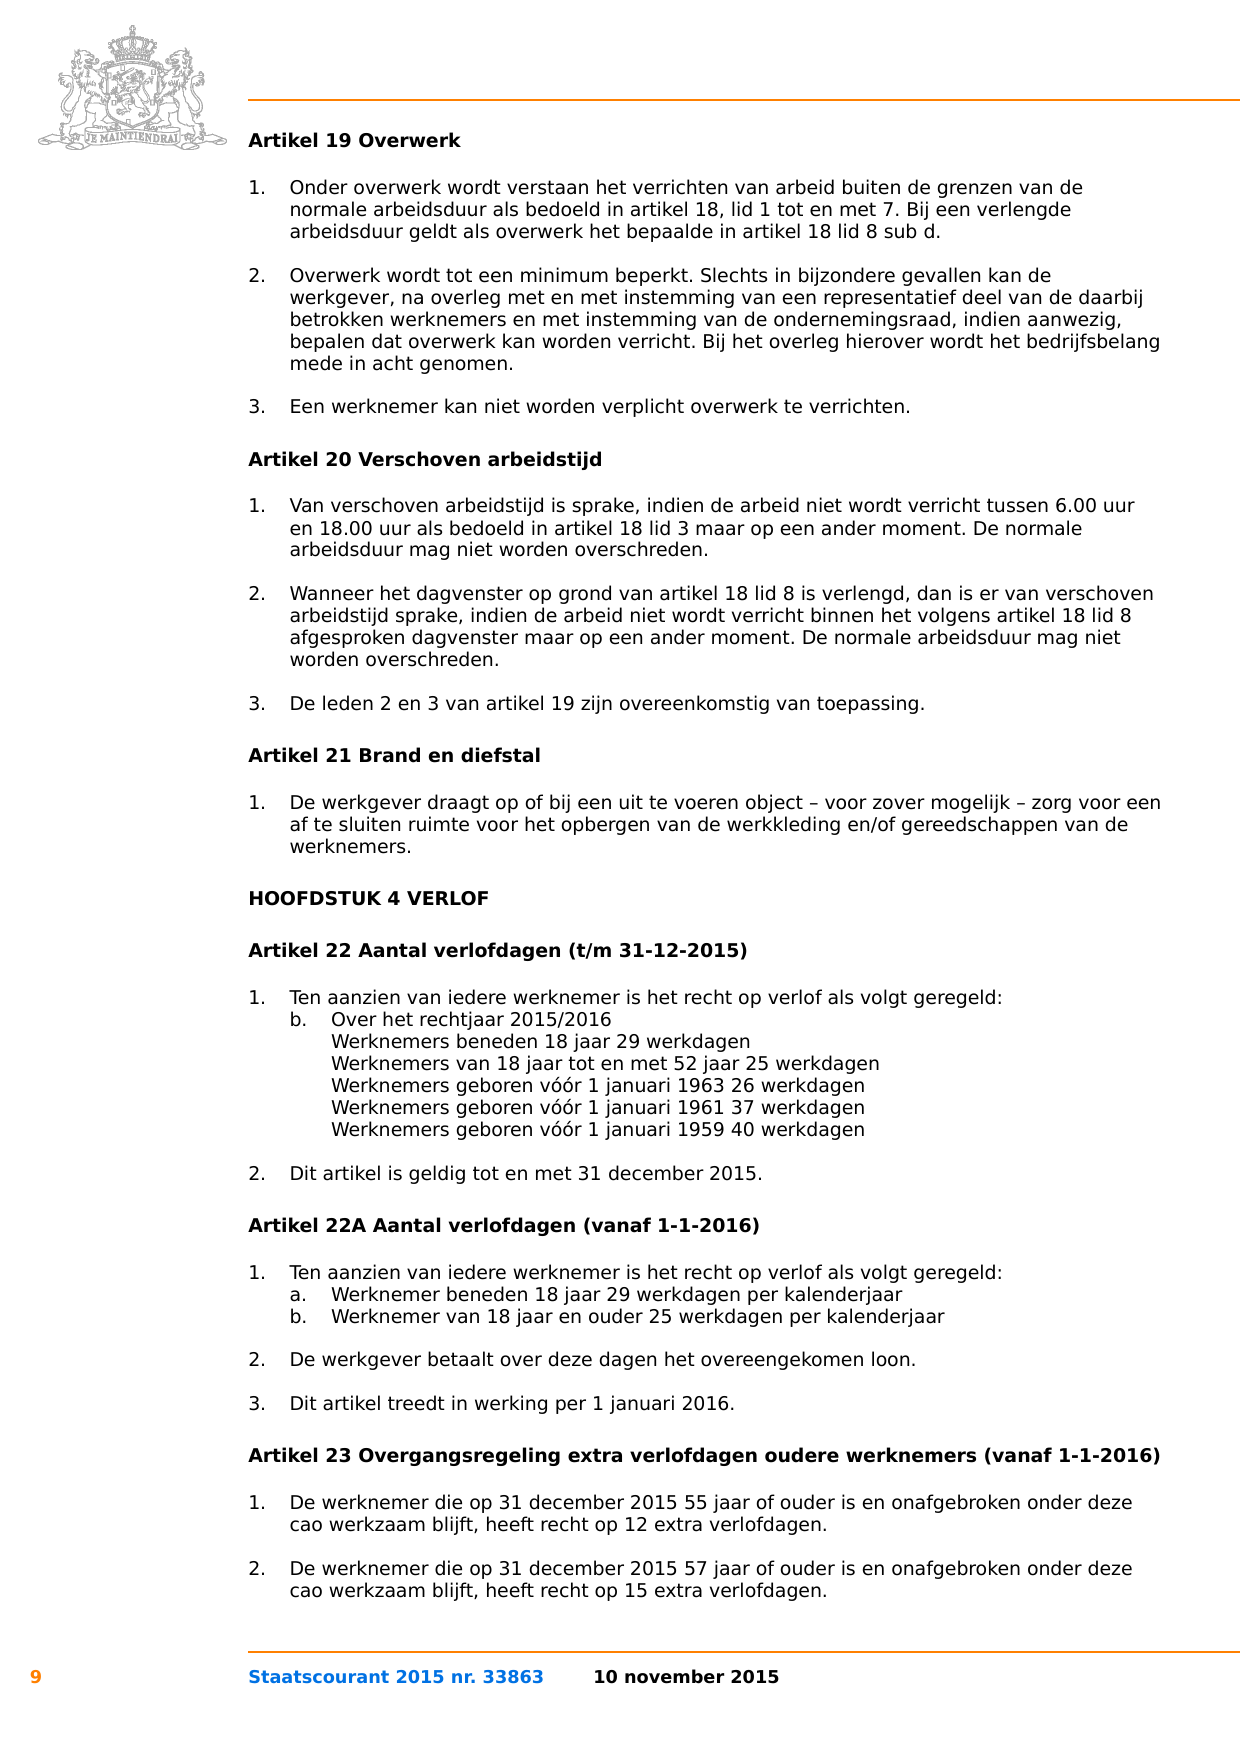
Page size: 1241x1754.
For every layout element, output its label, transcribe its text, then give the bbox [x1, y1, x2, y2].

picture [38, 25, 227, 150]
subtitle HOOFDSTUK 4 VERLOF [248, 888, 1163, 910]
text 2. Overwerk wordt tot een minimum beperkt. Slechts in bijzondere gevallen kan de werkgever, na overleg met en met instemming van een representatief deel van de daarbij betrokken werknemers en met instemming van de ondernemingsraad, indien aanwezig, bepalen dat overwerk kan worden verricht. Bij het overleg hierover wordt het bedrijfsbelang mede in acht genomen. [248, 265, 1163, 374]
subtitle Artikel 21 Brand en diefstal [248, 745, 1163, 767]
text Werknemers geboren vóór 1 januari 1961 37 werkdagen [331, 1097, 1163, 1119]
text a. Werknemer beneden 18 jaar 29 werkdagen per kalenderjaar [289, 1283, 1163, 1306]
text Werknemers beneden 18 jaar 29 werkdagen [331, 1031, 1163, 1053]
text 1. De werknemer die op 31 december 2015 55 jaar of ouder is en onafgebroken onder deze cao werkzaam blijft, heeft recht op 12 extra verlofdagen. [248, 1492, 1163, 1536]
text 1. Onder overwerk wordt verstaan het verrichten van arbeid buiten de grenzen van de normale arbeidsduur als bedoeld in artikel 18, lid 1 tot en met 7. Bij een verlengde arbeidsduur geldt als overwerk het bepaalde in artikel 18 lid 8 sub d. [248, 177, 1163, 243]
text 2. De werkgever betaalt over deze dagen het overeengekomen loon. [248, 1349, 1163, 1371]
text 3. Een werknemer kan niet worden verplicht overwerk te verrichten. [248, 396, 1163, 418]
text Werknemers van 18 jaar tot en met 52 jaar 25 werkdagen [331, 1053, 1163, 1075]
text 3. De leden 2 en 3 van artikel 19 zijn overeenkomstig van toepassing. [248, 693, 1163, 715]
subtitle Artikel 23 Overgangsregeling extra verlofdagen oudere werknemers (vanaf 1-1-2016) [248, 1445, 1163, 1467]
subtitle Artikel 22 Aantal verlofdagen (t/m 31-12-2015) [248, 940, 1163, 962]
text b. Over het rechtjaar 2015/2016 [289, 1009, 1163, 1031]
text b. Werknemer van 18 jaar en ouder 25 werkdagen per kalenderjaar [289, 1306, 1163, 1327]
subtitle Artikel 19 Overwerk [248, 130, 1163, 152]
text 1. Ten aanzien van iedere werknemer is het recht op verlof als volgt geregeld: [248, 987, 1163, 1009]
subtitle Artikel 20 Verschoven arbeidstijd [248, 448, 1163, 470]
text Werknemers geboren vóór 1 januari 1963 26 werkdagen [331, 1075, 1163, 1097]
text 1. De werkgever draagt op of bij een uit te voeren object – voor zover mogelijk – zorg voor een af te sluiten ruimte voor het opbergen van de werkkleding en/of gereedschappen van de werknemers. [248, 792, 1163, 858]
text 2. Wanneer het dagvenster op grond van artikel 18 lid 8 is verlengd, dan is er van verschoven arbeidstijd sprake, indien de arbeid niet wordt verricht binnen het volgens artikel 18 lid 8 afgesproken dagvenster maar op een ander moment. De normale arbeidsduur mag niet worden overschreden. [248, 583, 1163, 671]
text 3. Dit artikel treedt in werking per 1 januari 2016. [248, 1393, 1163, 1415]
text Werknemers geboren vóór 1 januari 1959 40 werkdagen [331, 1119, 1163, 1141]
text 2. Dit artikel is geldig tot en met 31 december 2015. [248, 1163, 1163, 1184]
text 1. Van verschoven arbeidstijd is sprake, indien de arbeid niet wordt verricht tussen 6.00 uur en 18.00 uur als bedoeld in artikel 18 lid 3 maar op een ander moment. De normale arbeidsduur mag niet worden overschreden. [248, 495, 1163, 561]
text 2. De werknemer die op 31 december 2015 57 jaar of ouder is en onafgebroken onder deze cao werkzaam blijft, heeft recht op 15 extra verlofdagen. [248, 1558, 1163, 1602]
subtitle Artikel 22A Aantal verlofdagen (vanaf 1-1-2016) [248, 1214, 1163, 1237]
text 1. Ten aanzien van iedere werknemer is het recht op verlof als volgt geregeld: [248, 1262, 1163, 1283]
